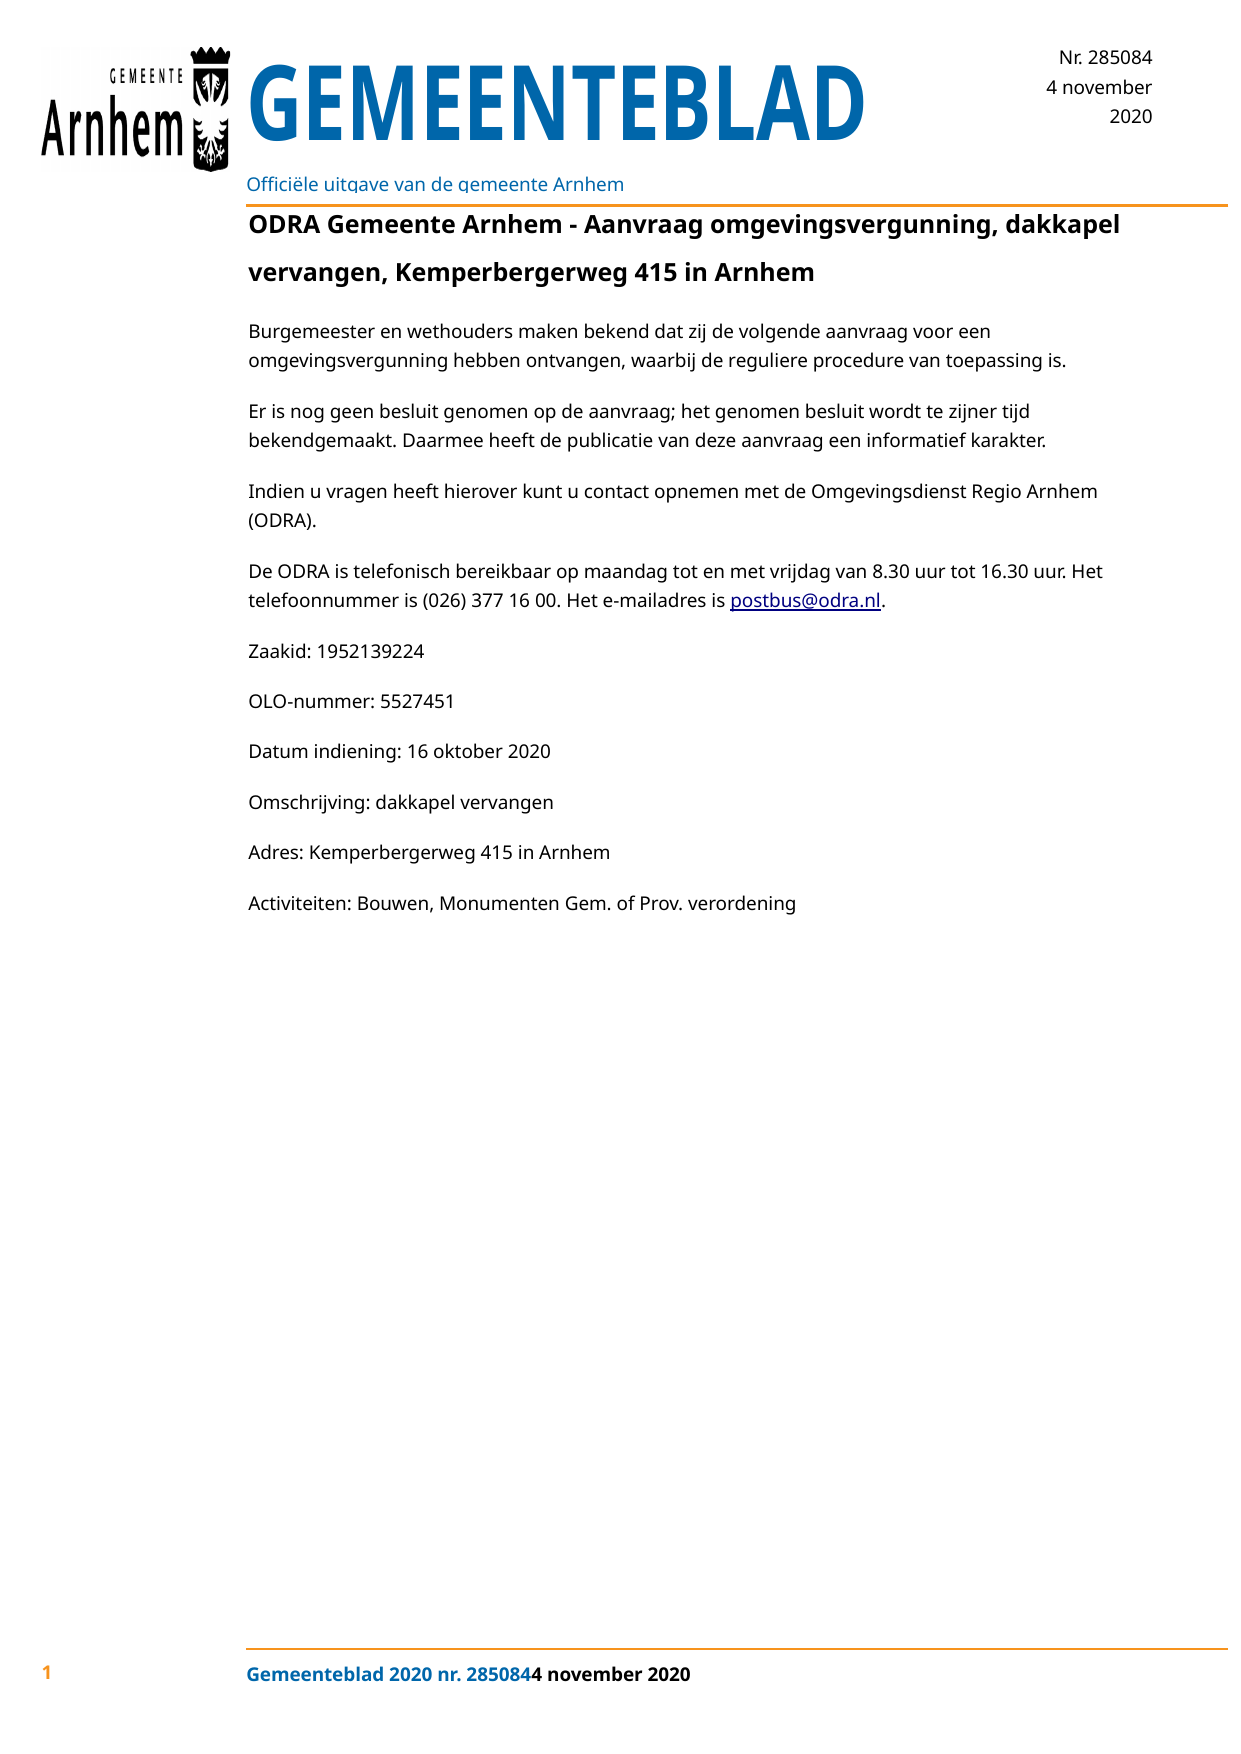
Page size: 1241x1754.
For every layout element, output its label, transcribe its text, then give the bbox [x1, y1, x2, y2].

text Adres: Kemperbergerweg 415 in Arnhem [248, 839, 1152, 865]
text De ODRA is telefonisch bereikbaar op maandag tot en met vrijdag van 8.30 uur tot 16.30 uur. Het telefoonnummer is (026) 377 16 00. Het e-mailadres is postbus@odra.nl. [248, 558, 1152, 613]
picture [41, 47, 231, 172]
text Er is nog geen besluit genomen op de aanvraag; het genomen besluit wordt te zijner tijd bekendgemaakt. Daarmee heeft de publicatie van deze aanvraag een informatief karakter. [248, 398, 1152, 453]
text Omschrijving: dakkapel vervangen [248, 789, 1152, 815]
text Indien u vragen heeft hierover kunt u contact opnemen met de Omgevingsdienst Regio Arnhem (ODRA). [248, 478, 1152, 533]
text Datum indiening: 16 oktober 2020 [248, 739, 1152, 764]
text ODRA Gemeente Arnhem - Aanvraag omgevingsvergunning, dakkapel vervangen, Kemperbergerweg 415 in Arnhem [248, 207, 1152, 288]
text Burgemeester en wethouders maken bekend dat zij de volgende aanvraag voor een omgevingsvergunning hebben ontvangen, waarbij de reguliere procedure van toepassing is. [248, 318, 1152, 373]
text OLO-nummer: 5527451 [248, 688, 1152, 714]
text Zaakid: 1952139224 [248, 638, 1152, 664]
text Activiteiten: Bouwen, Monumenten Gem. of Prov. verordening [248, 890, 1152, 916]
